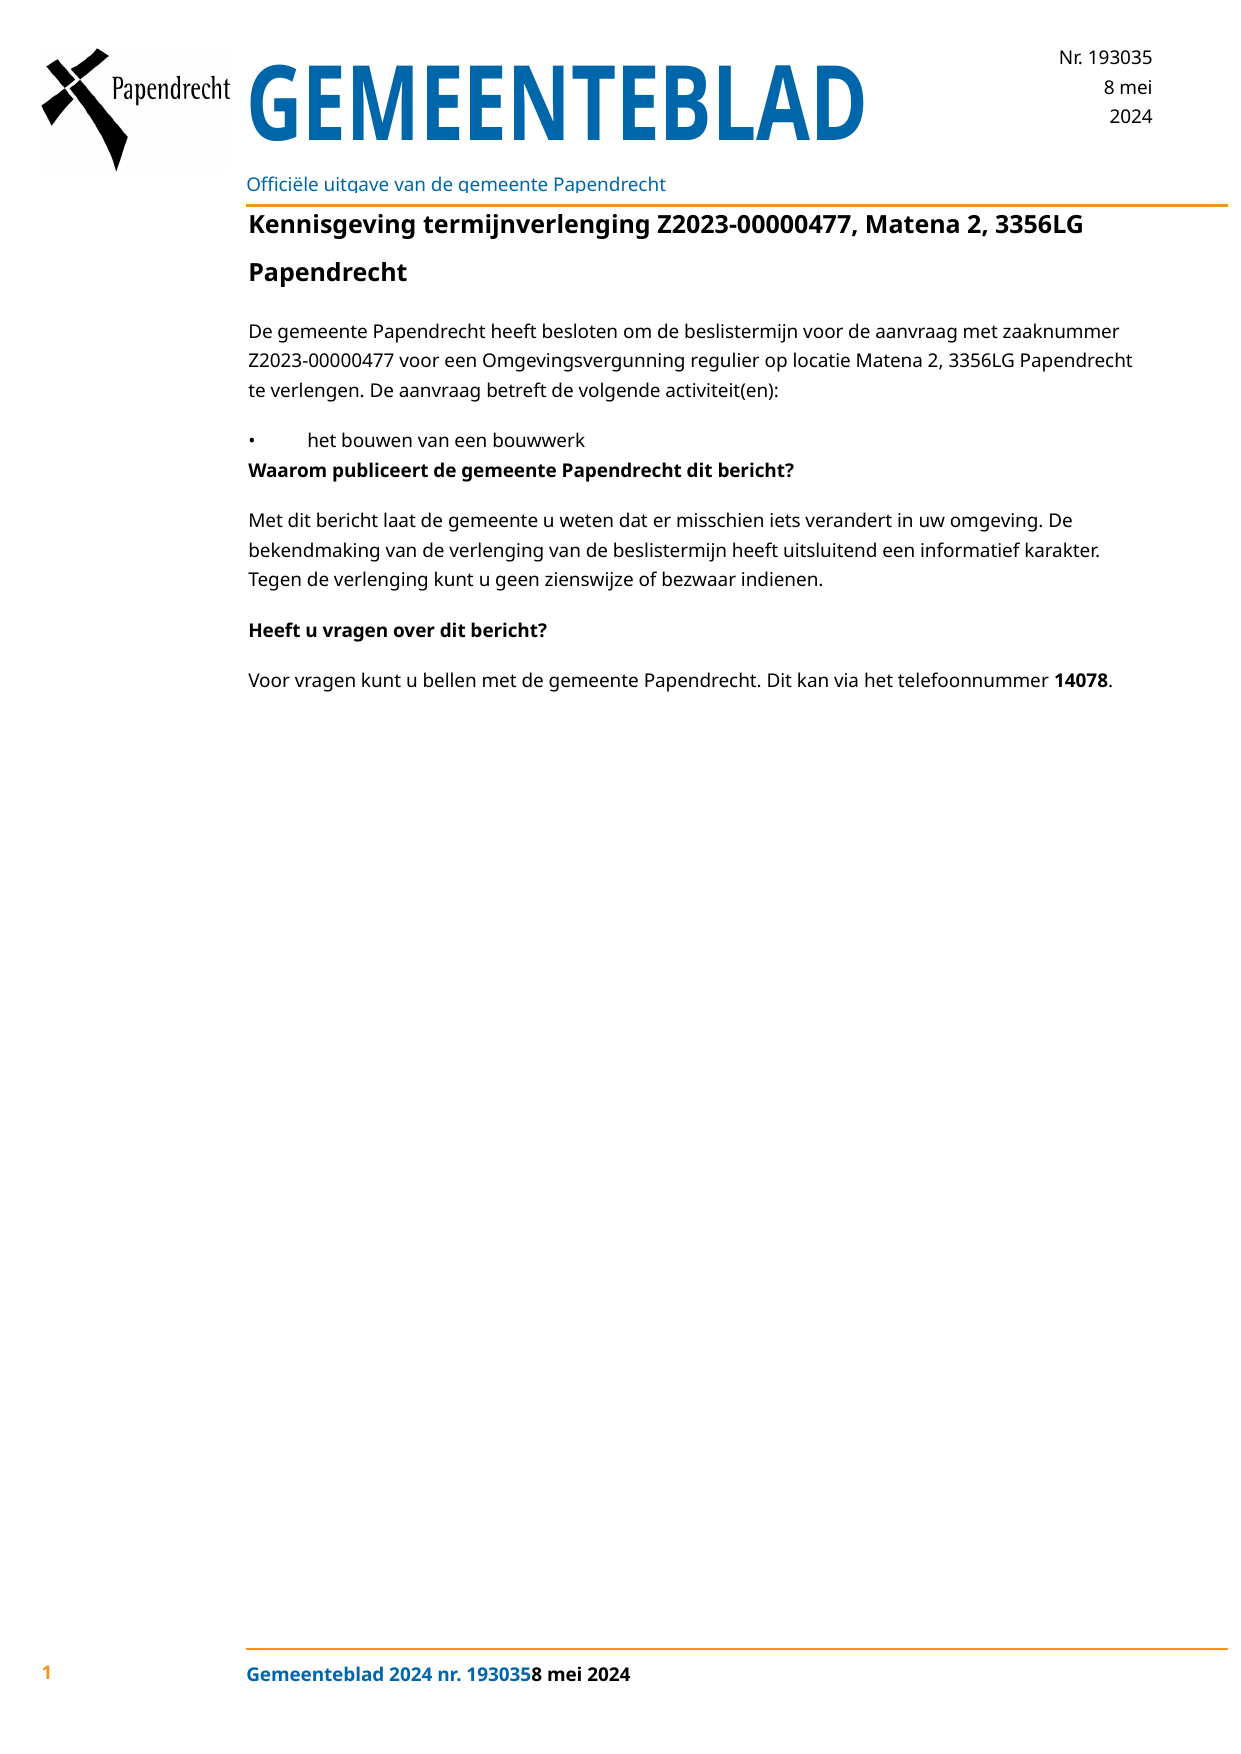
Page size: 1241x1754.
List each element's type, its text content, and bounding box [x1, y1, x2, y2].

text Met dit bericht laat de gemeente u weten dat er misschien iets verandert in uw omgeving. De bekendmaking van de verlenging van de beslistermijn heeft uitsluitend een informatief karakter. Tegen de verlenging kunt u geen zienswijze of bezwaar indienen. [248, 507, 1152, 592]
text Voor vragen kunt u bellen met de gemeente Papendrecht. Dit kan via het telefoonnummer 14078. [248, 667, 1152, 693]
text Heeft u vragen over dit bericht? [248, 617, 1152, 643]
text Kennisgeving termijnverlenging Z2023-00000477, Matena 2, 3356LG Papendrecht [248, 207, 1152, 288]
picture [41, 47, 231, 172]
text De gemeente Papendrecht heeft besloten om de beslistermijn voor de aanvraag met zaaknummer Z2023-00000477 voor een Omgevingsvergunning regulier op locatie Matena 2, 3356LG Papendrecht te verlengen. De aanvraag betreft de volgende activiteit(en): [248, 318, 1152, 403]
list het bouwen van een bouwwerk [248, 427, 1152, 453]
text Waarom publiceert de gemeente Papendrecht dit bericht? [248, 457, 1152, 483]
